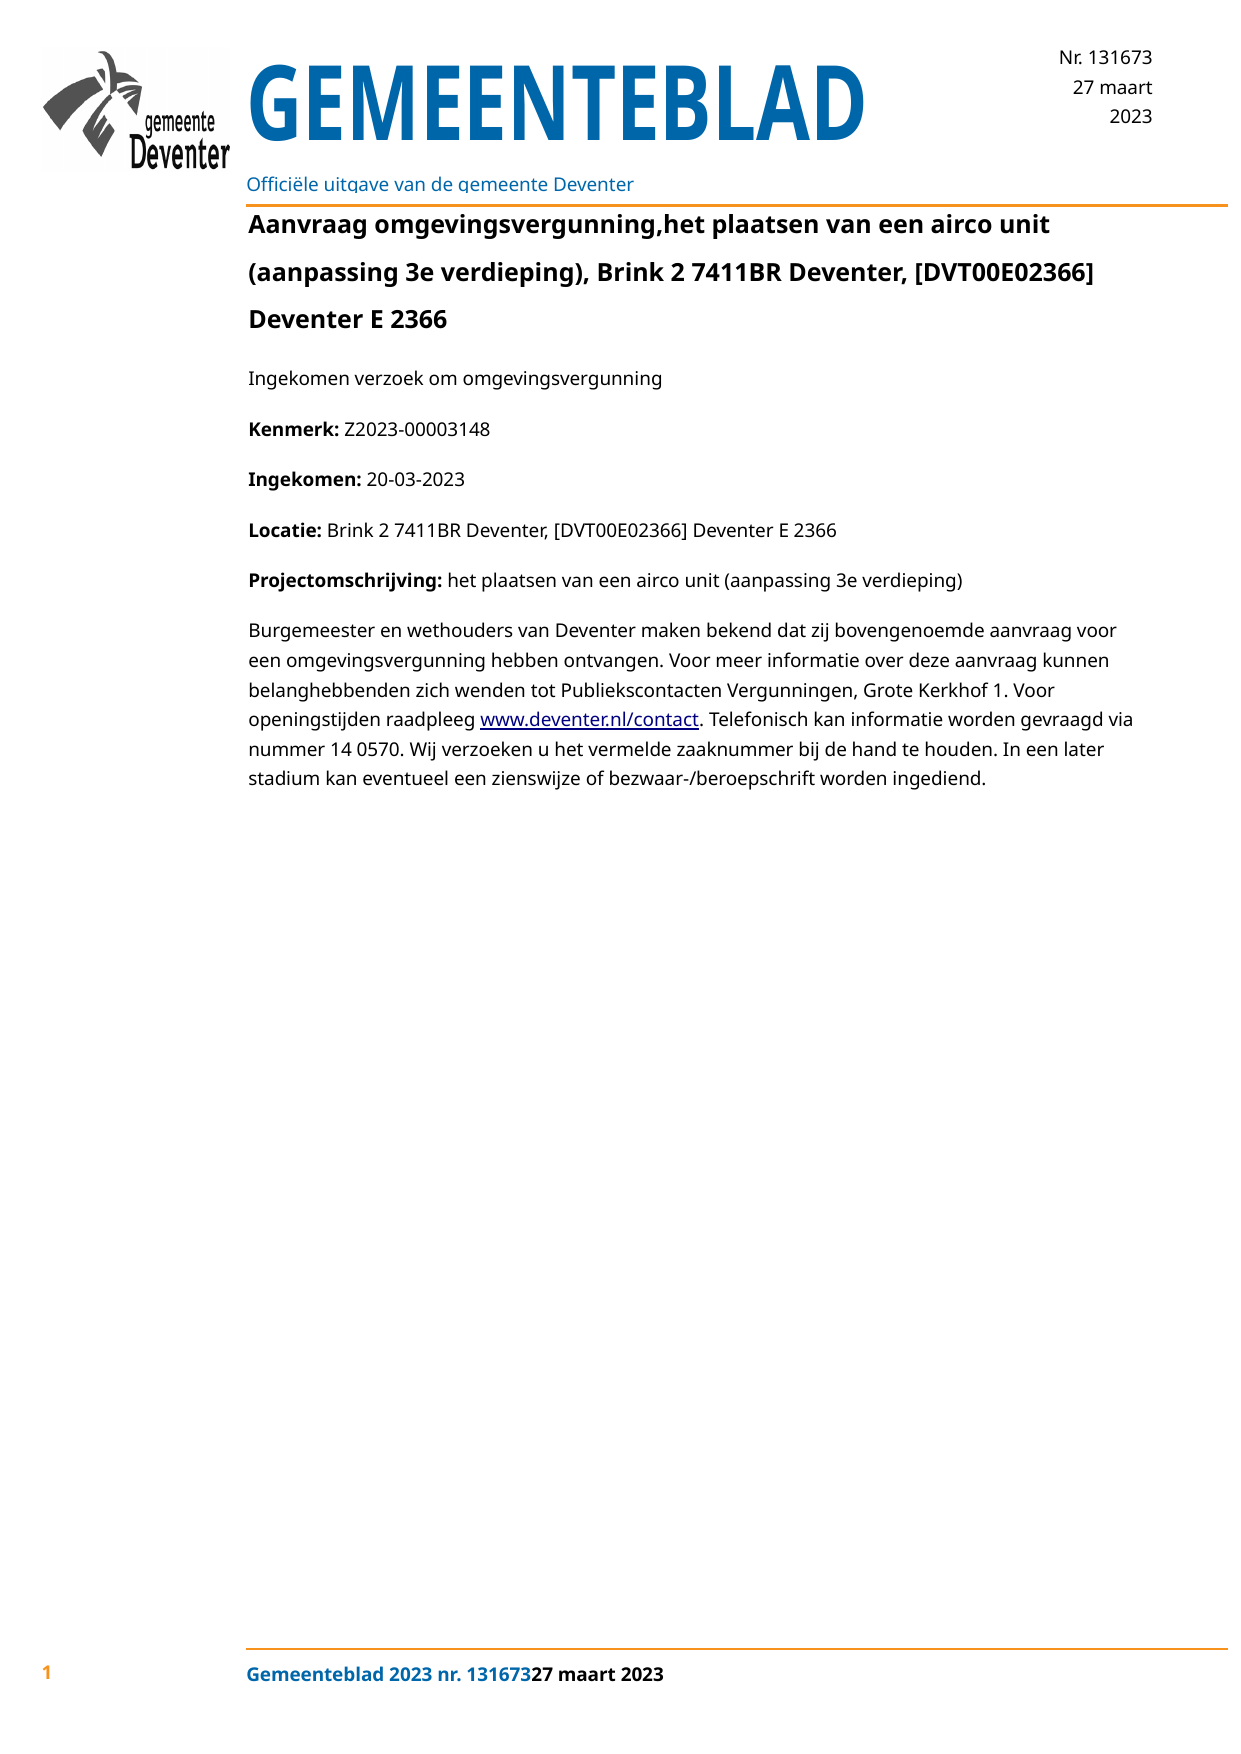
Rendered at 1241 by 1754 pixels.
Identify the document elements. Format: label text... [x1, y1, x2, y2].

text Kenmerk: Z2023-00003148 [248, 416, 1152, 442]
text Ingekomen: 20-03-2023 [248, 466, 1152, 492]
text Locatie: Brink 2 7411BR Deventer, [DVT00E02366] Deventer E 2366 [248, 517, 1152, 542]
text Burgemeester en wethouders van Deventer maken bekend dat zij bovengenoemde aanvraag voor een omgevingsvergunning hebben ontvangen. Voor meer informatie over deze aanvraag kunnen belanghebbenden zich wenden tot Publiekscontacten Vergunningen, Grote Kerkhof 1. Voor openingstijden raadpleeg www.deventer.nl/contact. Telefonisch kan informatie worden gevraagd via nummer 14 0570. Wij verzoeken u het vermelde zaaknummer bij de hand te houden. In een later stadium kan eventueel een zienswijze of bezwaar-/beroepschrift worden ingediend. [248, 618, 1152, 791]
text Aanvraag omgevingsvergunning,het plaatsen van een airco unit (aanpassing 3e verdieping), Brink 2 7411BR Deventer, [DVT00E02366] Deventer E 2366 [248, 207, 1152, 336]
text Ingekomen verzoek om omgevingsvergunning [248, 366, 1152, 391]
text Projectomschrijving: het plaatsen van een airco unit (aanpassing 3e verdieping) [248, 567, 1152, 593]
picture [41, 47, 231, 172]
